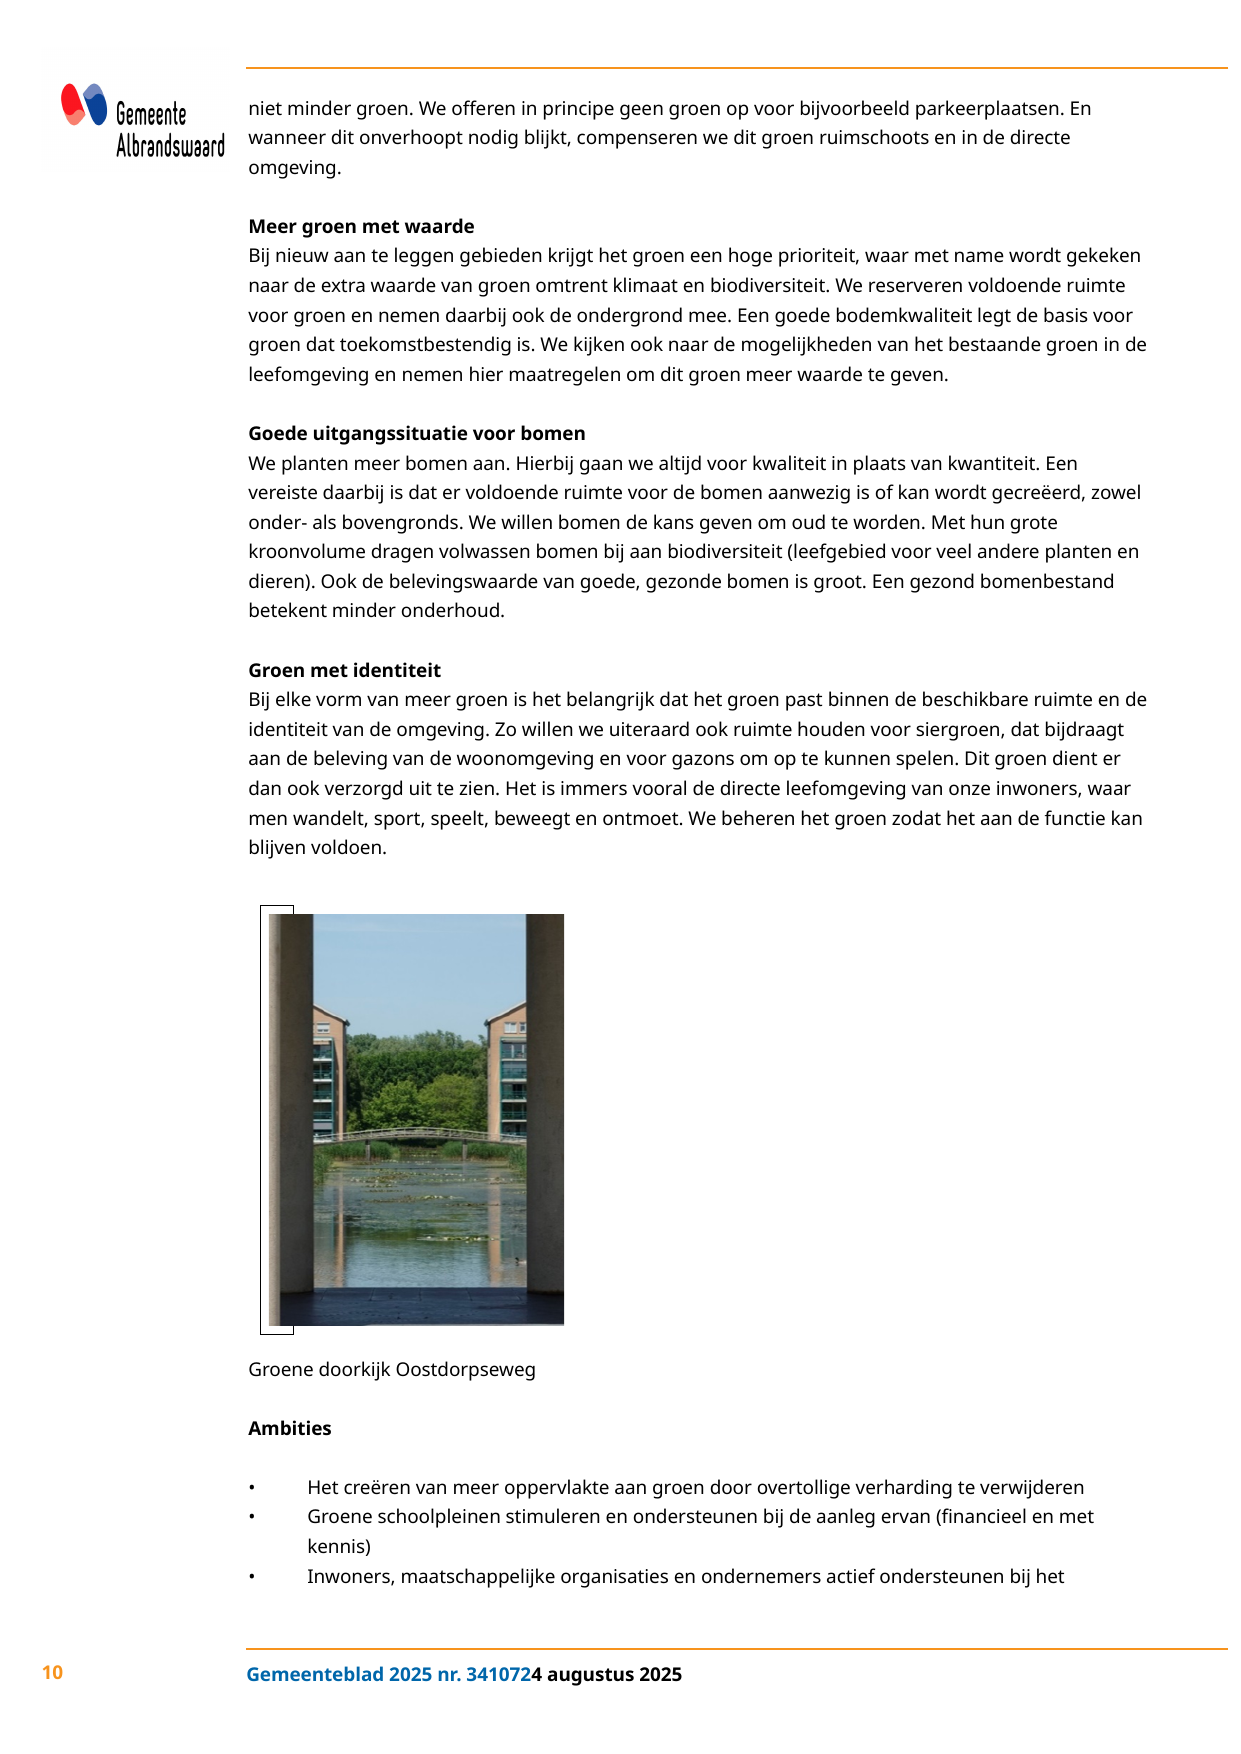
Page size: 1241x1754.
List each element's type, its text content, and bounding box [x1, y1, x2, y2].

text Groen met identiteit [248, 657, 1152, 683]
text Groene doorkijk Oostdorpseweg [248, 1356, 1152, 1381]
text Goede uitgangssituatie voor bomen [248, 420, 1152, 446]
text We planten meer bomen aan. Hierbij gaan we altijd voor kwaliteit in plaats van kwantiteit. Een vereiste daarbij is dat er voldoende ruimte voor de bomen aanwezig is of kan wordt gecreëerd, zowel onder- als bovengronds. We willen bomen de kans geven om oud te worden. Met hun grote kroonvolume dragen volwassen bomen bij aan biodiversiteit (leefgebied voor veel andere planten en dieren). Ook de belevingswaarde van goede, gezonde bomen is groot. Een gezond bomenbestand betekent minder onderhoud. [248, 450, 1152, 623]
picture [268, 914, 565, 1326]
text Bij elke vorm van meer groen is het belangrijk dat het groen past binnen de beschikbare ruimte en de identiteit van de omgeving. Zo willen we uiteraard ook ruimte houden voor siergroen, dat bijdraagt aan de beleving van de woonomgeving en voor gazons om op te kunnen spelen. Dit groen dient er dan ook verzorgd uit te zien. Het is immers vooral de directe leefomgeving van onze inwoners, waar men wandelt, sport, speelt, beweegt en ontmoet. We beheren het groen zodat het aan de functie kan blijven voldoen. [248, 686, 1152, 860]
text Meer groen met waarde [248, 213, 1152, 239]
text Bij nieuw aan te leggen gebieden krijgt het groen een hoge prioriteit, waar met name wordt gekeken naar de extra waarde van groen omtrent klimaat en biodiversiteit. We reserveren voldoende ruimte voor groen en nemen daarbij ook de ondergrond mee. Een goede bodemkwaliteit legt de basis voor groen dat toekomstbestendig is. We kijken ook naar de mogelijkheden van het bestaande groen in de leefomgeving en nemen hier maatregelen om dit groen meer waarde te geven. [248, 243, 1152, 387]
picture [41, 47, 231, 172]
table_header Ambities Het creëren van meer oppervlakte aan groen door overtollige verharding te verwijderen Groene schoolpleinen stimuleren en ondersteunen bij de aanleg ervan (financieel en met kennis) Inwoners, maatschappelijke organisaties en ondernemers actief ondersteunen bij het [248, 1415, 1152, 1589]
text niet minder groen. We offeren in principe geen groen op voor bijvoorbeeld parkeerplaatsen. En wanneer dit onverhoopt nodig blijkt, compenseren we dit groen ruimschoots en in de directe omgeving. [248, 95, 1152, 180]
